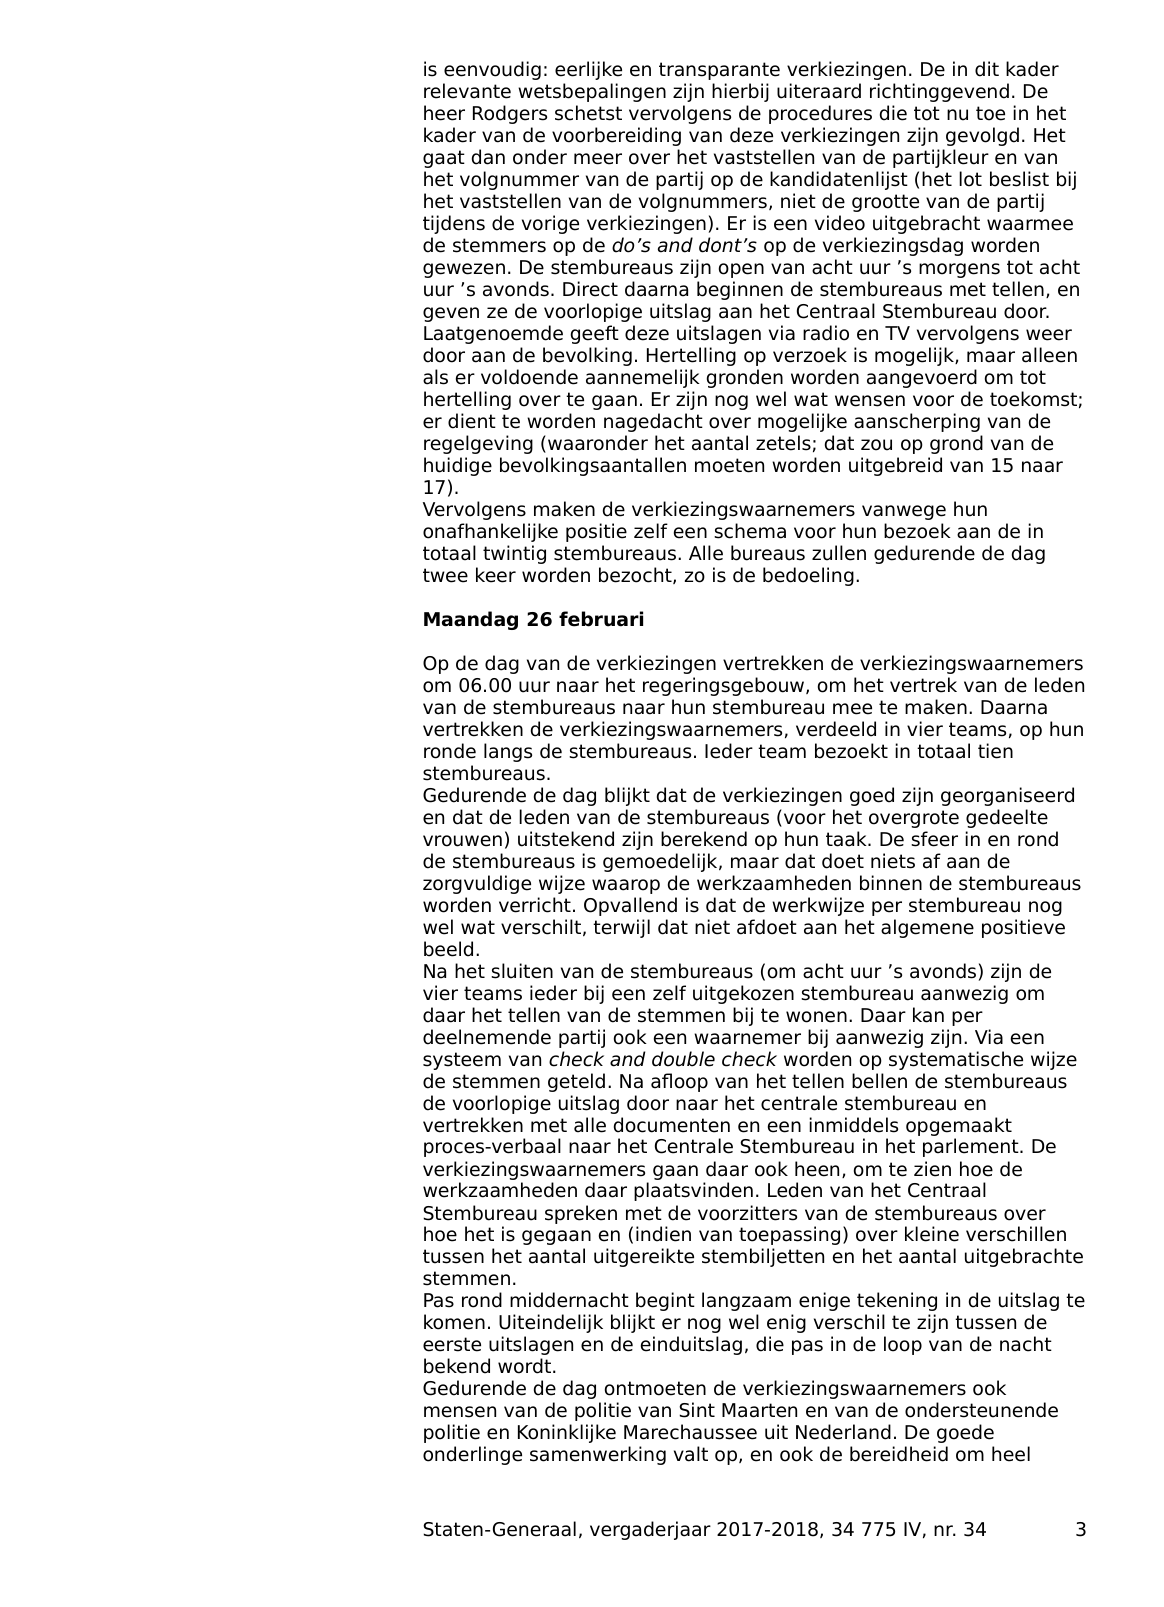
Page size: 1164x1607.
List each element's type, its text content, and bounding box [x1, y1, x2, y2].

text Gedurende de dag blijkt dat de verkiezingen goed zijn georganiseerd en dat de leden van de stembureaus (voor het overgrote gedeelte vrouwen) uitstekend zijn berekend op hun taak. De sfeer in en rond de stembureaus is gemoedelijk, maar dat doet niets af aan de zorgvuldige wijze waarop de werkzaamheden binnen de stembureaus worden verricht. Opvallend is dat de werkwijze per stembureau nog wel wat verschilt, terwijl dat niet afdoet aan het algemene positieve beeld. [422, 785, 1087, 961]
text Op de dag van de verkiezingen vertrekken de verkiezingswaarnemers om 06.00 uur naar het regeringsgebouw, om het vertrek van de leden van de stembureaus naar hun stembureau mee te maken. Daarna vertrekken de verkiezingswaarnemers, verdeeld in vier teams, op hun ronde langs de stembureaus. Ieder team bezoekt in totaal tien stembureaus. [422, 653, 1087, 785]
text Vervolgens maken de verkiezingswaarnemers vanwege hun onafhankelijke positie zelf een schema voor hun bezoek aan de in totaal twintig stembureaus. Alle bureaus zullen gedurende de dag twee keer worden bezocht, zo is de bedoeling. [422, 499, 1087, 587]
text Pas rond middernacht begint langzaam enige tekening in de uitslag te komen. Uiteindelijk blijkt er nog wel enig verschil te zijn tussen de eerste uitslagen en de einduitslag, die pas in de loop van de nacht bekend wordt. [422, 1290, 1087, 1378]
subtitle Maandag 26 februari [422, 609, 1087, 631]
text Na het sluiten van de stembureaus (om acht uur ’s avonds) zijn de vier teams ieder bij een zelf uitgekozen stembureau aanwezig om daar het tellen van de stemmen bij te wonen. Daar kan per deelnemende partij ook een waarnemer bij aanwezig zijn. Via een systeem van check and double check worden op systematische wijze de stemmen geteld. Na afloop van het tellen bellen de stembureaus de voorlopige uitslag door naar het centrale stembureau en vertrekken met alle documenten en een inmiddels opgemaakt proces-verbaal naar het Centrale Stembureau in het parlement. De verkiezingswaarnemers gaan daar ook heen, om te zien hoe de werkzaamheden daar plaatsvinden. Leden van het Centraal Stembureau spreken met de voorzitters van de stembureaus over hoe het is gegaan en (indien van toepassing) over kleine verschillen tussen het aantal uitgereikte stembiljetten en het aantal uitgebrachte stemmen. [422, 961, 1087, 1290]
text is eenvoudig: eerlijke en transparante verkiezingen. De in dit kader relevante wetsbepalingen zijn hierbij uiteraard richtinggevend. De heer Rodgers schetst vervolgens de procedures die tot nu toe in het kader van de voorbereiding van deze verkiezingen zijn gevolgd. Het gaat dan onder meer over het vaststellen van de partijkleur en van het volgnummer van de partij op de kandidatenlijst (het lot beslist bij het vaststellen van de volgnummers, niet de grootte van de partij tijdens de vorige verkiezingen). Er is een video uitgebracht waarmee de stemmers op de do’s and dont’s op de verkiezingsdag worden gewezen. De stembureaus zijn open van acht uur ’s morgens tot acht uur ’s avonds. Direct daarna beginnen de stembureaus met tellen, en geven ze de voorlopige uitslag aan het Centraal Stembureau door. Laatgenoemde geeft deze uitslagen via radio en TV vervolgens weer door aan de bevolking. Hertelling op verzoek is mogelijk, maar alleen als er voldoende aannemelijk gronden worden aangevoerd om tot hertelling over te gaan. Er zijn nog wel wat wensen voor de toekomst; er dient te worden nagedacht over mogelijke aanscherping van de regelgeving (waaronder het aantal zetels; dat zou op grond van de huidige bevolkingsaantallen moeten worden uitgebreid van 15 naar 17). [422, 59, 1087, 499]
text Gedurende de dag ontmoeten de verkiezingswaarnemers ook mensen van de politie van Sint Maarten en van de ondersteunende politie en Koninklijke Marechaussee uit Nederland. De goede onderlinge samenwerking valt op, en ook de bereidheid om heel [422, 1378, 1087, 1466]
